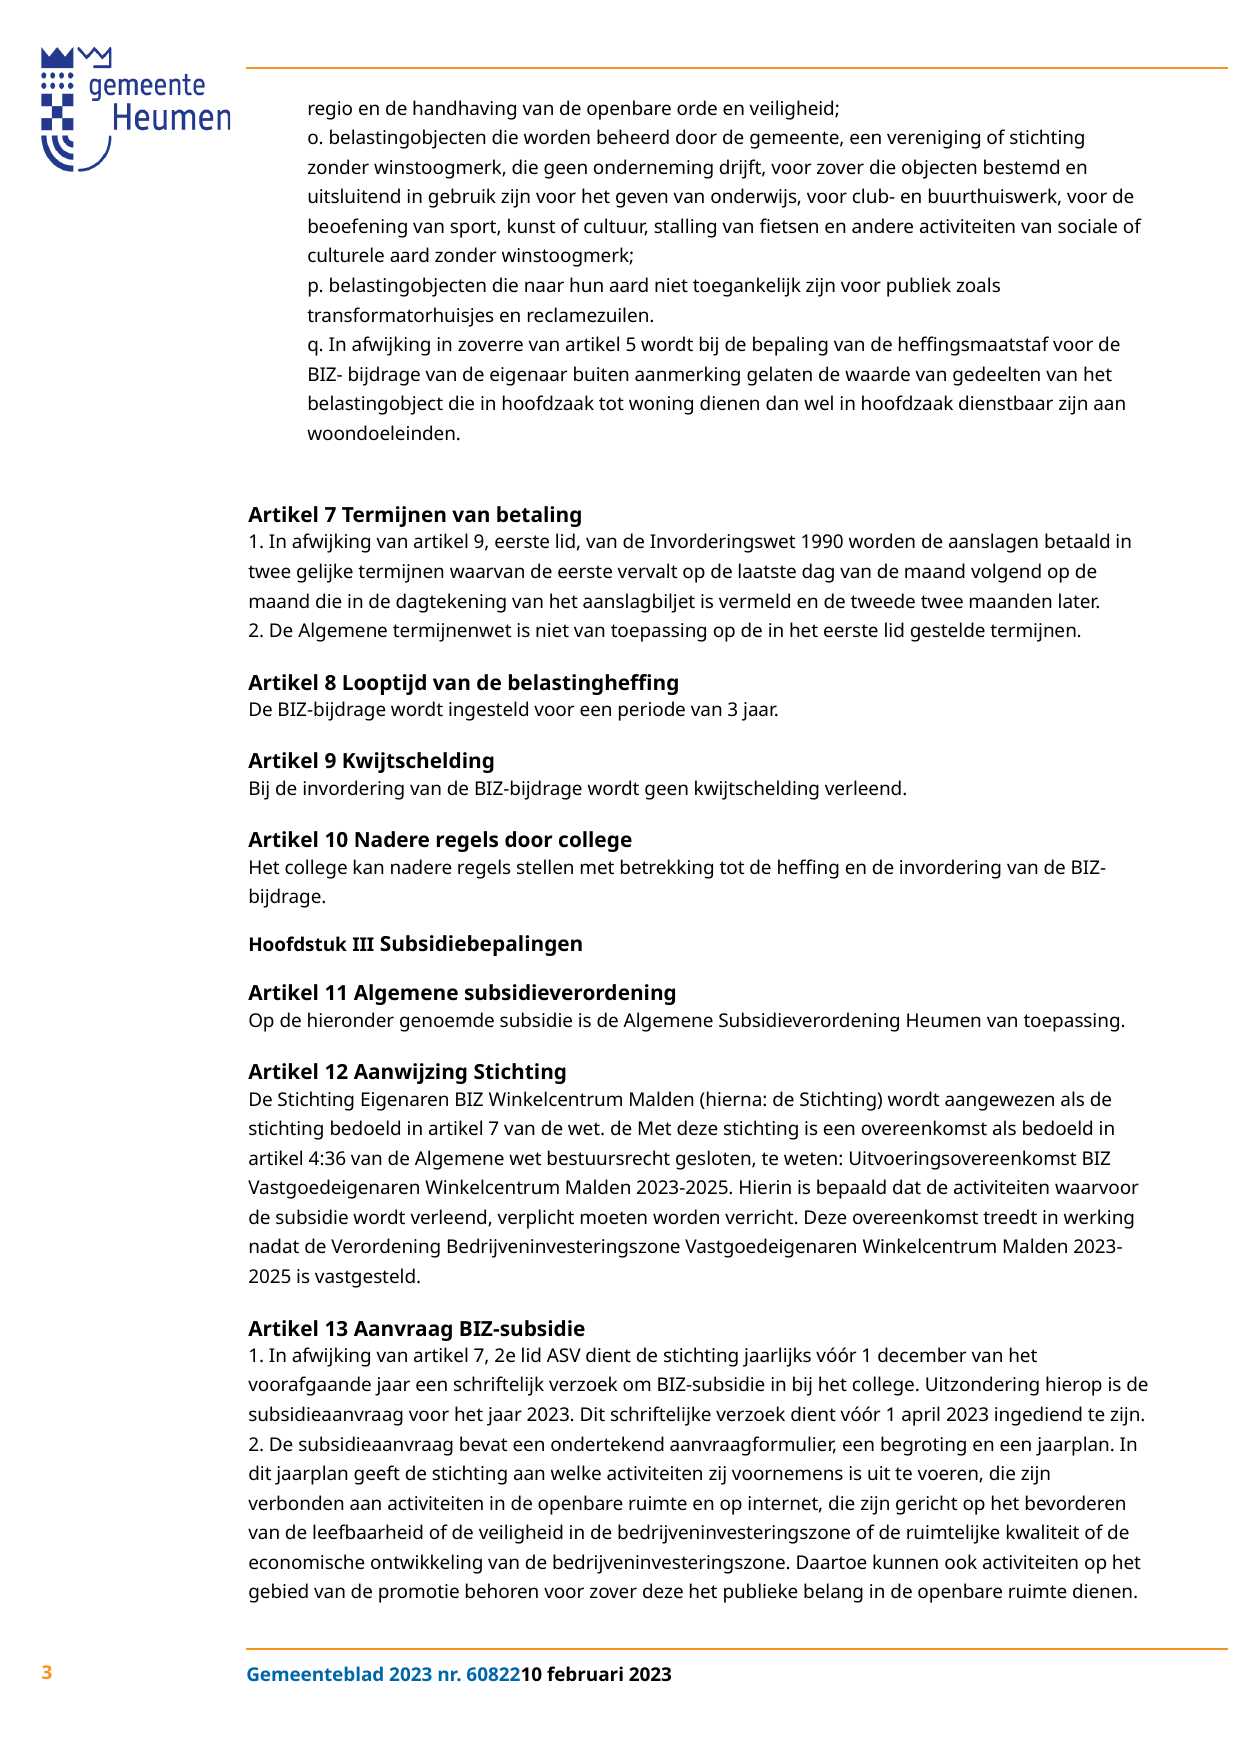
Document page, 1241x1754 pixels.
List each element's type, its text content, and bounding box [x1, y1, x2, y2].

text Artikel 8 Looptijd van de belastingheffing [248, 668, 1152, 696]
text Het college kan nadere regels stellen met betrekking tot de heffing en de invordering van de BIZ-bijdrage. [248, 854, 1152, 909]
text 1. In afwijking van artikel 9, eerste lid, van de Invorderingswet 1990 worden de aanslagen betaald in twee gelijke termijnen waarvan de eerste vervalt op de laatste dag van de maand volgend op de maand die in de dagtekening van het aanslagbiljet is vermeld en de tweede twee maanden later. [248, 529, 1152, 613]
text 1. In afwijking van artikel 7, 2e lid ASV dient de stichting jaarlijks vóór 1 december van het voorafgaande jaar een schriftelijk verzoek om BIZ-subsidie in bij het college. Uitzondering hierop is de subsidieaanvraag voor het jaar 2023. Dit schriftelijke verzoek dient vóór 1 april 2023 ingediend te zijn. [248, 1342, 1152, 1427]
text 2. De subsidieaanvraag bevat een ondertekend aanvraagformulier, een begroting en een jaarplan. In dit jaarplan geeft de stichting aan welke activiteiten zij voornemens is uit te voeren, die zijn verbonden aan activiteiten in de openbare ruimte en op internet, die zijn gericht op het bevorderen van de leefbaarheid of de veiligheid in de bedrijveninvesteringszone of de ruimtelijke kwaliteit of de economische ontwikkeling van de bedrijveninvesteringszone. Daartoe kunnen ook activiteiten op het gebied van de promotie behoren voor zover deze het publieke belang in de openbare ruimte dienen. [248, 1431, 1152, 1604]
text Artikel 11 Algemene subsidieverordening [248, 978, 1152, 1007]
list o. belastingobjecten die worden beheerd door de gemeente, een vereniging of stichting zonder winstoogmerk, die geen onderneming drijft, voor zover die objecten bestemd en uitsluitend in gebruik zijn voor het geven van onderwijs, voor club- en buurthuiswerk, voor de beoefening van sport, kunst of cultuur, stalling van fietsen en andere activiteiten van sociale of culturele aard zonder winstoogmerk; [248, 124, 1152, 268]
list p. belastingobjecten die naar hun aard niet toegankelijk zijn voor publiek zoals transformatorhuisjes en reclamezuilen. [248, 272, 1152, 328]
text Bij de invordering van de BIZ-bijdrage wordt geen kwijtschelding verleend. [248, 775, 1152, 801]
text De Stichting Eigenaren BIZ Winkelcentrum Malden (hierna: de Stichting) wordt aangewezen als de stichting bedoeld in artikel 7 van de wet. de Met deze stichting is een overeenkomst als bedoeld in artikel 4:36 van de Algemene wet bestuursrecht gesloten, te weten: Uitvoeringsovereenkomst BIZ Vastgoedeigenaren Winkelcentrum Malden 2023-2025. Hierin is bepaald dat de activiteiten waarvoor de subsidie wordt verleend, verplicht moeten worden verricht. Deze overeenkomst treedt in werking nadat de Verordening Bedrijveninvesteringszone Vastgoedeigenaren Winkelcentrum Malden 2023-2025 is vastgesteld. [248, 1086, 1152, 1289]
text Artikel 12 Aanwijzing Stichting [248, 1057, 1152, 1086]
text Artikel 7 Termijnen van betaling [248, 500, 1152, 529]
picture [41, 47, 231, 172]
list regio en de handhaving van de openbare orde en veiligheid; [248, 95, 1152, 121]
text Hoofdstuk III Subsidiebepalingen [248, 929, 1152, 958]
list q. In afwijking in zoverre van artikel 5 wordt bij de bepaling van de heffingsmaatstaf voor de BIZ- bijdrage van de eigenaar buiten aanmerking gelaten de waarde van gedeelten van het belastingobject die in hoofdzaak tot woning dienen dan wel in hoofdzaak dienstbaar zijn aan woondoeleinden. [248, 331, 1152, 446]
text Artikel 13 Aanvraag BIZ-subsidie [248, 1314, 1152, 1342]
text Artikel 9 Kwijtschelding [248, 747, 1152, 775]
text Artikel 10 Nadere regels door college [248, 826, 1152, 854]
text 2. De Algemene termijnenwet is niet van toepassing op de in het eerste lid gestelde termijnen. [248, 617, 1152, 643]
text Op de hieronder genoemde subsidie is de Algemene Subsidieverordening Heumen van toepassing. [248, 1007, 1152, 1033]
text De BIZ-bijdrage wordt ingesteld voor een periode van 3 jaar. [248, 696, 1152, 722]
